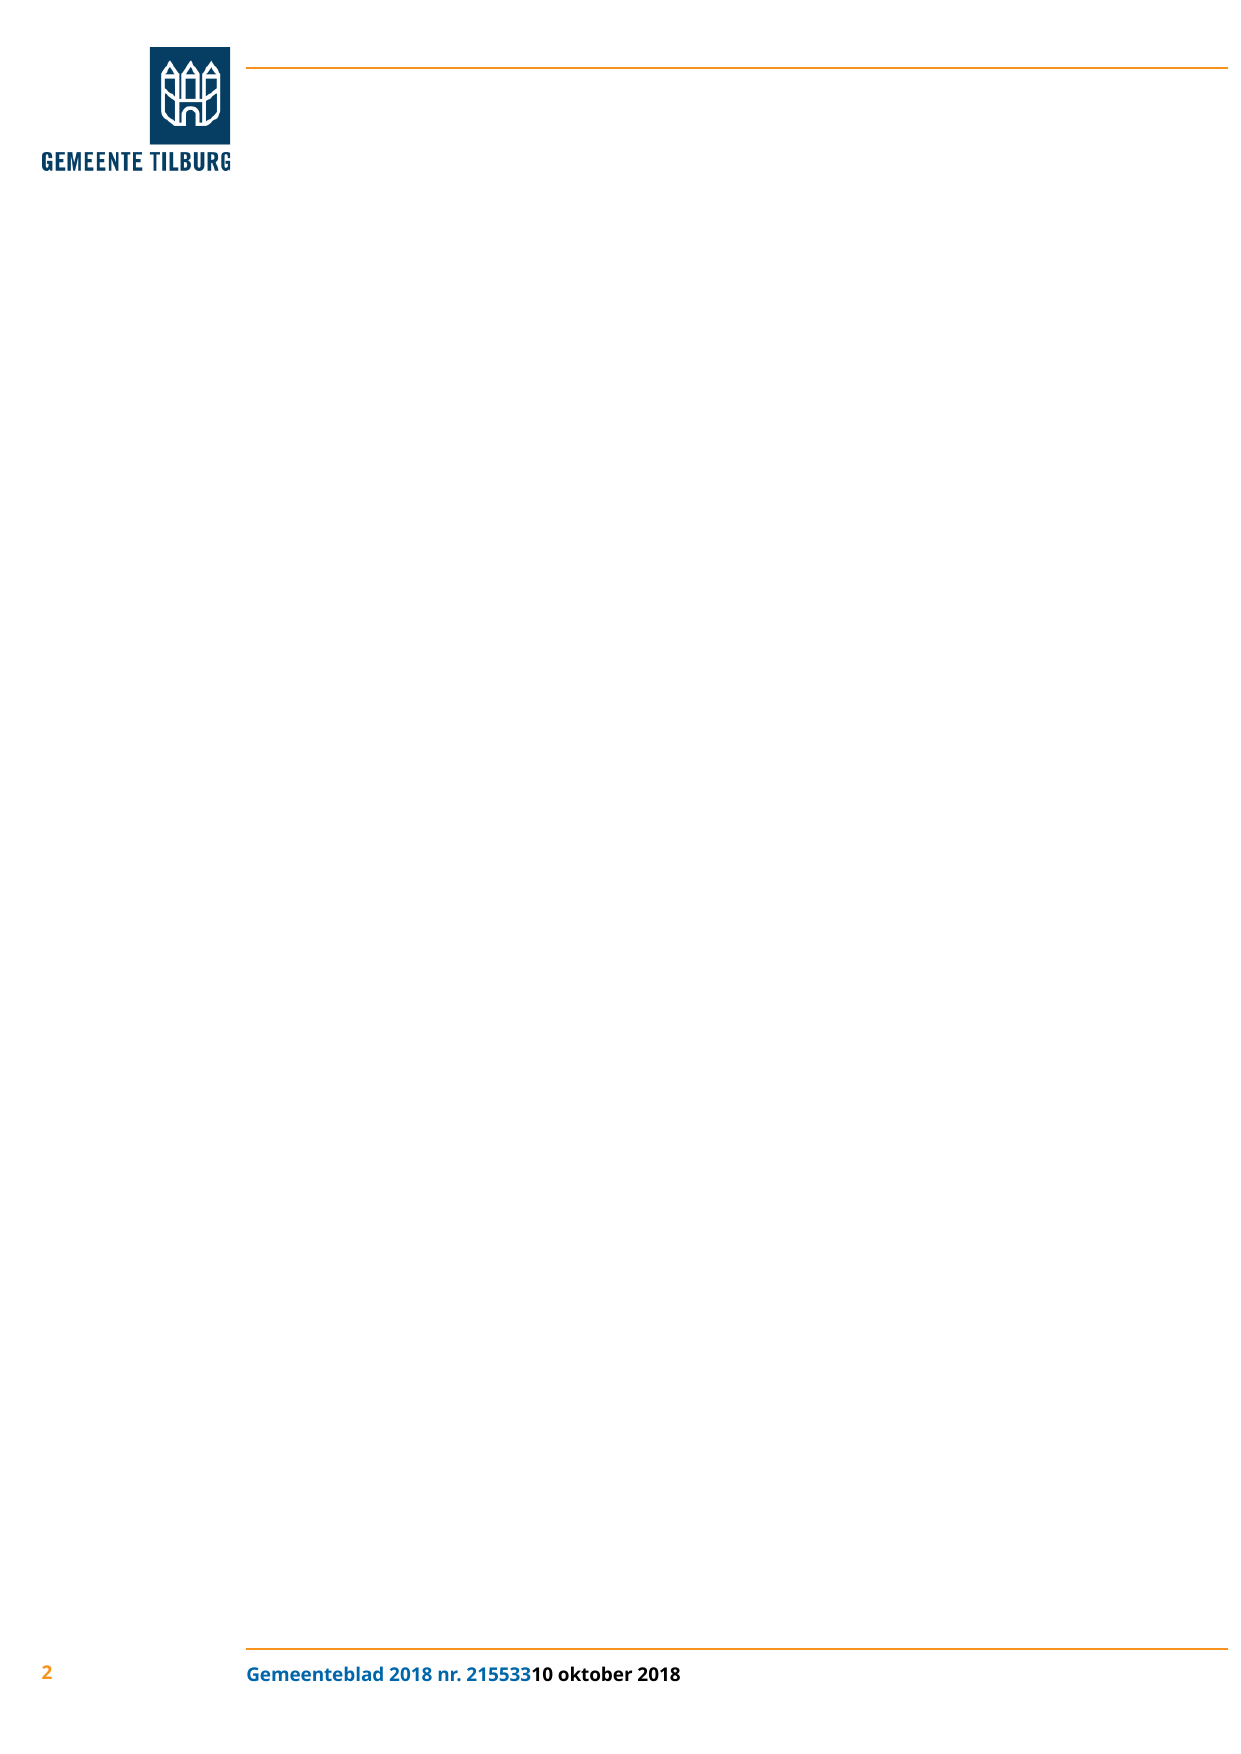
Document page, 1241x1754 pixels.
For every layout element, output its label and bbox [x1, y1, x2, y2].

picture [41, 47, 231, 172]
